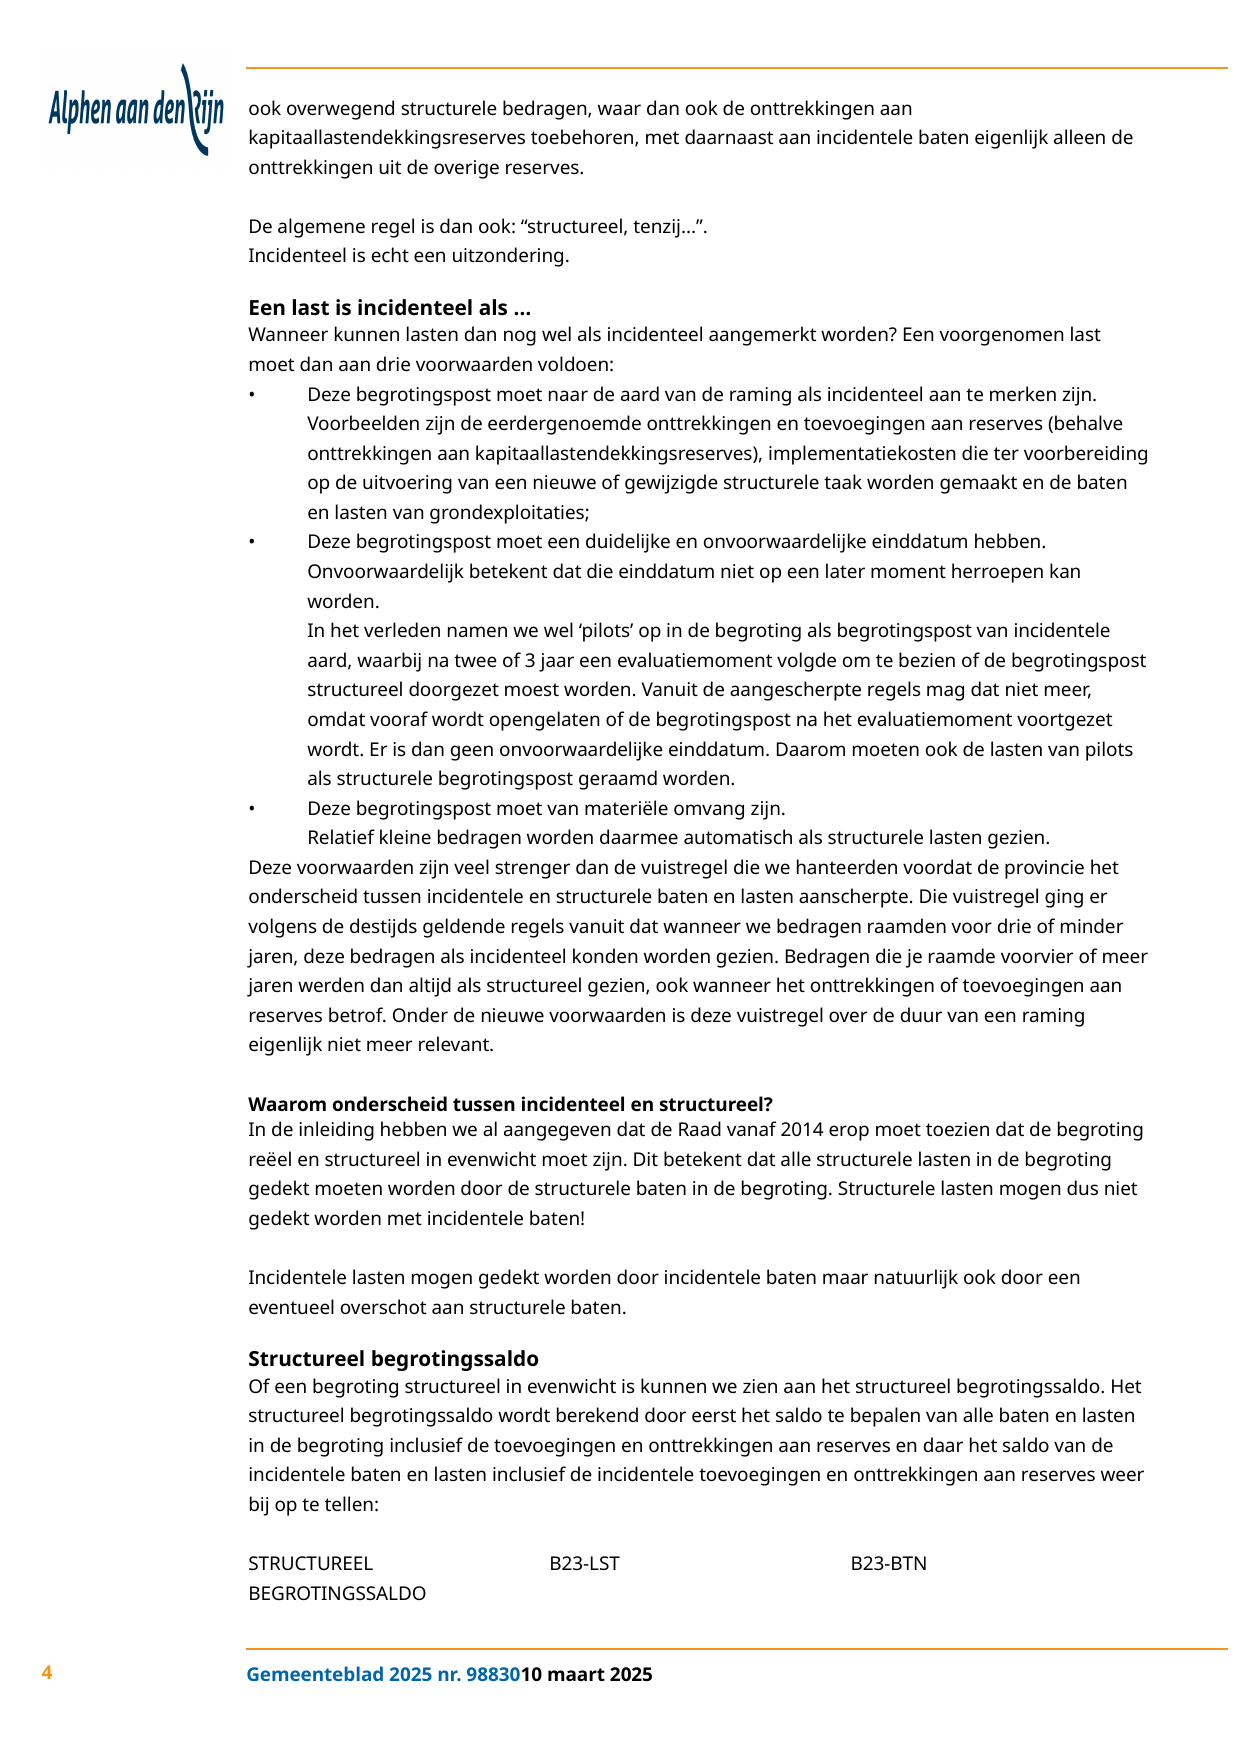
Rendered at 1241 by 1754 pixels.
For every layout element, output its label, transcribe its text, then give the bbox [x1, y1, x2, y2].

picture [41, 47, 231, 172]
text In de inleiding hebben we al aangegeven dat de Raad vanaf 2014 erop moet toezien dat de begroting reëel en structureel in evenwicht moet zijn. Dit betekent dat alle structurele lasten in de begroting gedekt moeten worden door de structurele baten in de begroting. Structurele lasten mogen dus niet gedekt worden met incidentele baten! [248, 1116, 1152, 1231]
list Deze begrotingspost moet naar de aard van de raming als incidenteel aan te merken zijn. [248, 381, 1152, 406]
text Waarom onderscheid tussen incidenteel en structureel? [248, 1091, 1152, 1116]
list Onvoorwaardelijk betekent dat die einddatum niet op een later moment herroepen kan worden. [248, 558, 1152, 613]
text Deze voorwaarden zijn veel strenger dan de vuistregel die we hanteerden voordat de provincie het onderscheid tussen incidentele en structurele baten en lasten aanscherpte. Die vuistregel ging er volgens de destijds geldende regels vanuit dat wanneer we bedragen raamden voor drie of minder jaren, deze bedragen als incidenteel konden worden gezien. Bedragen die je raamde voorvier of meer jaren werden dan altijd als structureel gezien, ook wanneer het onttrekkingen of toevoegingen aan reserves betrof. Onder de nieuwe voorwaarden is deze vuistregel over de duur van een raming eigenlijk niet meer relevant. [248, 854, 1152, 1057]
text Wanneer kunnen lasten dan nog wel als incidenteel aangemerkt worden? Een voorgenomen last moet dan aan drie voorwaarden voldoen: [248, 322, 1152, 377]
list Deze begrotingspost moet van materiële omvang zijn. [248, 795, 1152, 821]
table_header STRUCTUREEL BEGROTINGSSALDO [248, 1550, 549, 1606]
list Deze begrotingspost moet een duidelijke en onvoorwaardelijke einddatum hebben. [248, 529, 1152, 554]
text Of een begroting structureel in evenwicht is kunnen we zien aan het structureel begrotingssaldo. Het structureel begrotingssaldo wordt berekend door eerst het saldo te bepalen van alle baten en lasten in de begroting inclusief de toevoegingen en onttrekkingen aan reserves en daar het saldo van de incidentele baten en lasten inclusief de incidentele toevoegingen en onttrekkingen aan reserves weer bij op te tellen: [248, 1373, 1152, 1517]
text De algemene regel is dan ook: “structureel, tenzij...”. [248, 213, 1152, 239]
text Een last is incidenteel als … [248, 293, 1152, 322]
text Structureel begrotingssaldo [248, 1344, 1152, 1373]
list Relatief kleine bedragen worden daarmee automatisch als structurele lasten gezien. [248, 824, 1152, 850]
text ook overwegend structurele bedragen, waar dan ook de onttrekkingen aan kapitaallastendekkingsreserves toebehoren, met daarnaast aan incidentele baten eigenlijk alleen de onttrekkingen uit de overige reserves. [248, 95, 1152, 180]
text Incidentele lasten mogen gedekt worden door incidentele baten maar natuurlijk ook door een eventueel overschot aan structurele baten. [248, 1264, 1152, 1320]
list In het verleden namen we wel ‘pilots’ op in de begroting als begrotingspost van incidentele aard, waarbij na twee of 3 jaar een evaluatiemoment volgde om te bezien of de begrotingspost structureel doorgezet moest worden. Vanuit de aangescherpte regels mag dat niet meer, omdat vooraf wordt opengelaten of de begrotingspost na het evaluatiemoment voortgezet wordt. Er is dan geen onvoorwaardelijke einddatum. Daarom moeten ook de lasten van pilots als structurele begrotingspost geraamd worden. [248, 617, 1152, 791]
table_header B23-LST [549, 1550, 850, 1606]
table_header B23-BTN [850, 1550, 1152, 1606]
list Voorbeelden zijn de eerdergenoemde onttrekkingen en toevoegingen aan reserves (behalve onttrekkingen aan kapitaallastendekkingsreserves), implementatiekosten die ter voorbereiding op de uitvoering van een nieuwe of gewijzigde structurele taak worden gemaakt en de baten en lasten van grondexploitaties; [248, 410, 1152, 525]
text Incidenteel is echt een uitzondering. [248, 243, 1152, 268]
